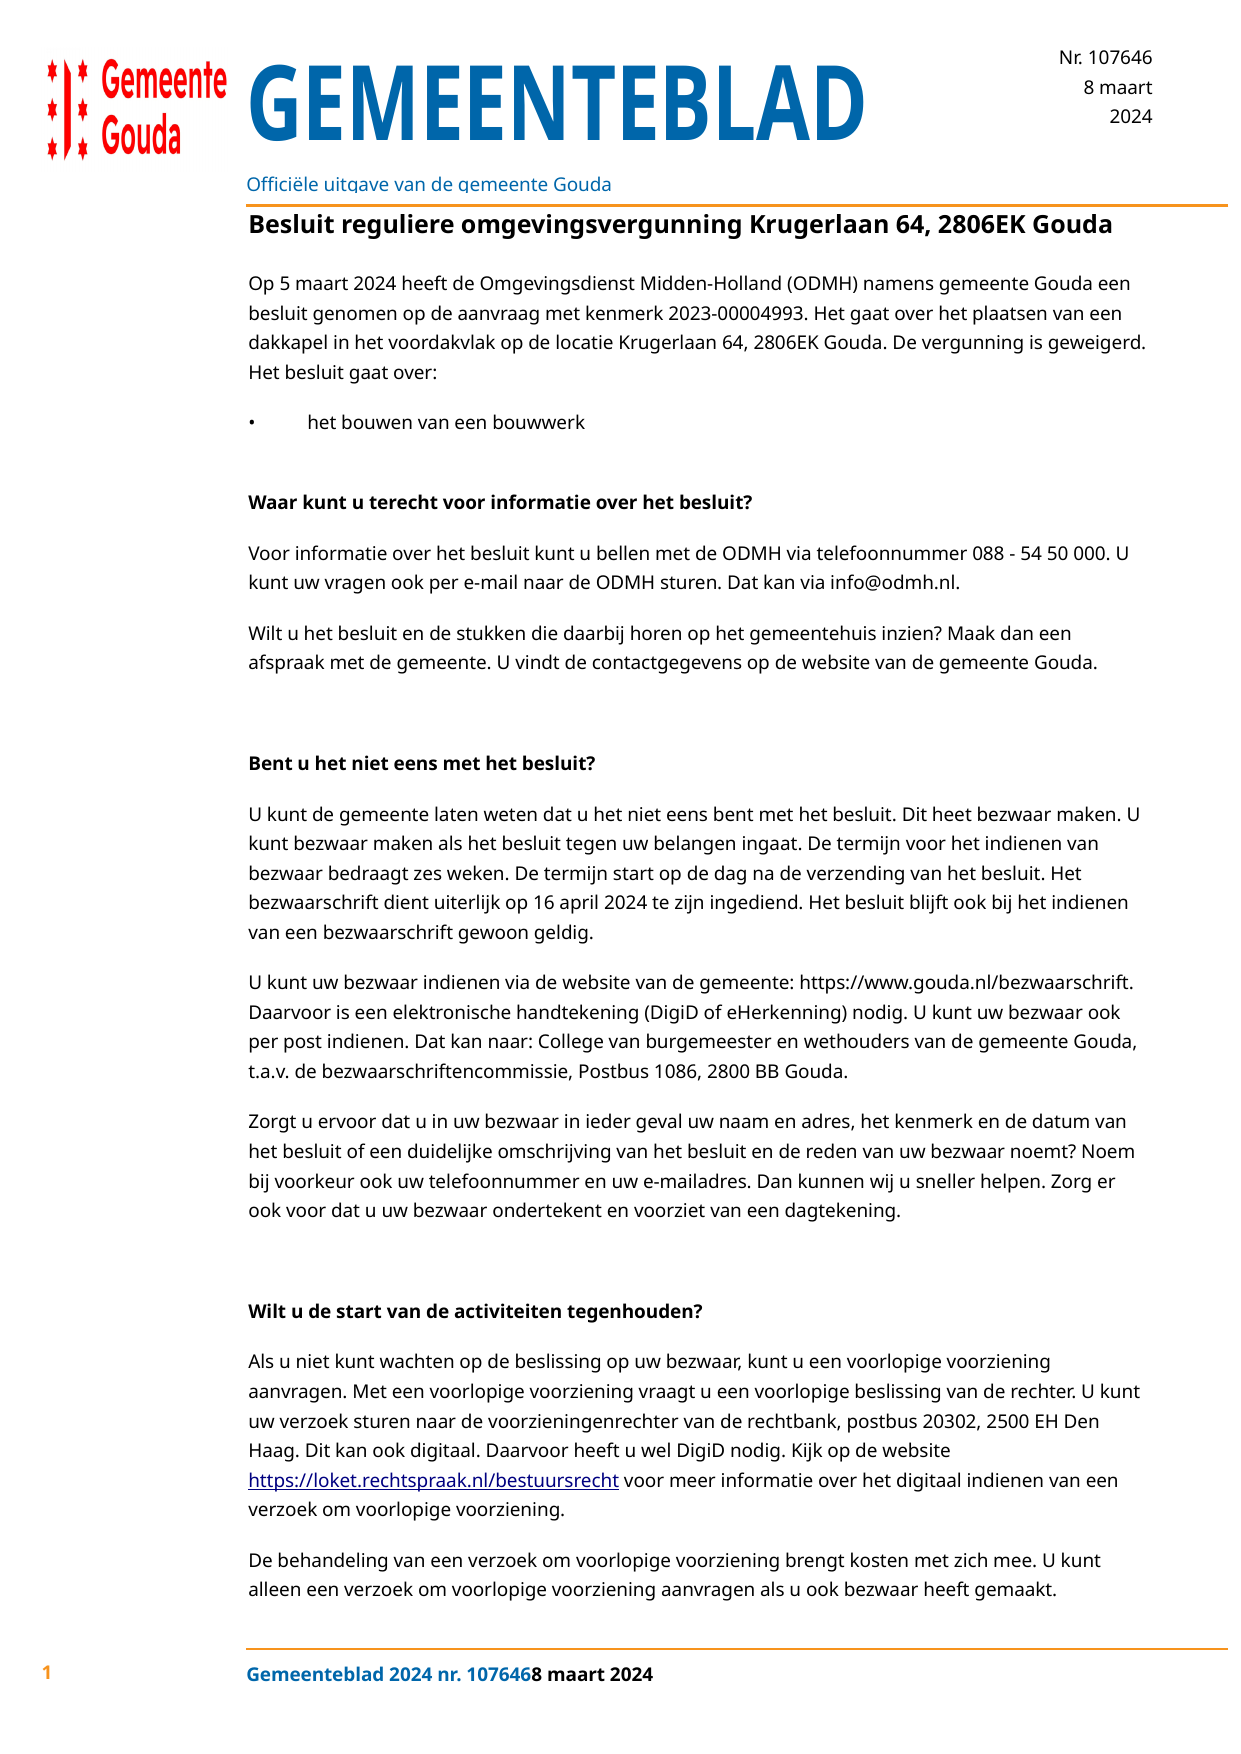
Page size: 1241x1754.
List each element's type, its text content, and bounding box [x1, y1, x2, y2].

text Besluit reguliere omgevingsvergunning Krugerlaan 64, 2806EK Gouda [248, 207, 1152, 241]
text U kunt uw bezwaar indienen via de website van de gemeente: https://www.gouda.nl/bezwaarschrift. Daarvoor is een elektronische handtekening (DigiD of eHerkenning) nodig. U kunt uw bezwaar ook per post indienen. Dat kan naar: College van burgemeester en wethouders van de gemeente Gouda, t.a.v. de bezwaarschriftencommissie, Postbus 1086, 2800 BB Gouda. [248, 969, 1152, 1084]
text De behandeling van een verzoek om voorlopige voorziening brengt kosten met zich mee. U kunt alleen een verzoek om voorlopige voorziening aanvragen als u ook bezwaar heeft gemaakt. [248, 1547, 1152, 1602]
picture [41, 47, 231, 172]
list het bouwen van een bouwwerk [248, 409, 1152, 435]
text Wilt u het besluit en de stukken die daarbij horen op het gemeentehuis inzien? Maak dan een afspraak met de gemeente. U vindt de contactgegevens op de website van de gemeente Gouda. [248, 620, 1152, 675]
text Wilt u de start van de activiteiten tegenhouden? [248, 1298, 1152, 1324]
text Bent u het niet eens met het besluit? [248, 750, 1152, 776]
text Waar kunt u terecht voor informatie over het besluit? [248, 489, 1152, 515]
text Zorgt u ervoor dat u in uw bezwaar in ieder geval uw naam en adres, het kenmerk en de datum van het besluit of een duidelijke omschrijving van het besluit en de reden van uw bezwaar noemt? Noem bij voorkeur ook uw telefoonnummer en uw e-mailadres. Dan kunnen wij u sneller helpen. Zorg er ook voor dat u uw bezwaar ondertekent en voorziet van een dagtekening. [248, 1109, 1152, 1223]
text Als u niet kunt wachten op de beslissing op uw bezwaar, kunt u een voorlopige voorziening aanvragen. Met een voorlopige voorziening vraagt u een voorlopige beslissing van de rechter. U kunt uw verzoek sturen naar de voorzieningenrechter van de rechtbank, postbus 20302, 2500 EH Den Haag. Dit kan ook digitaal. Daarvoor heeft u wel DigiD nodig. Kijk op de website https://loket.rechtspraak.nl/bestuursrecht voor meer informatie over het digitaal indienen van een verzoek om voorlopige voorziening. [248, 1349, 1152, 1522]
text Op 5 maart 2024 heeft de Omgevingsdienst Midden-Holland (ODMH) namens gemeente Gouda een besluit genomen op de aanvraag met kenmerk 2023-00004993. Het gaat over het plaatsen van een dakkapel in het voordakvlak op de locatie Krugerlaan 64, 2806EK Gouda. De vergunning is geweigerd. Het besluit gaat over: [248, 270, 1152, 385]
text U kunt de gemeente laten weten dat u het niet eens bent met het besluit. Dit heet bezwaar maken. U kunt bezwaar maken als het besluit tegen uw belangen ingaat. De termijn voor het indienen van bezwaar bedraagt zes weken. De termijn start op de dag na de verzending van het besluit. Het bezwaarschrift dient uiterlijk op 16 april 2024 te zijn ingediend. Het besluit blijft ook bij het indienen van een bezwaarschrift gewoon geldig. [248, 801, 1152, 945]
text Voor informatie over het besluit kunt u bellen met de ODMH via telefoonnummer 088 - 54 50 000. U kunt uw vragen ook per e-mail naar de ODMH sturen. Dat kan via info@odmh.nl. [248, 540, 1152, 595]
